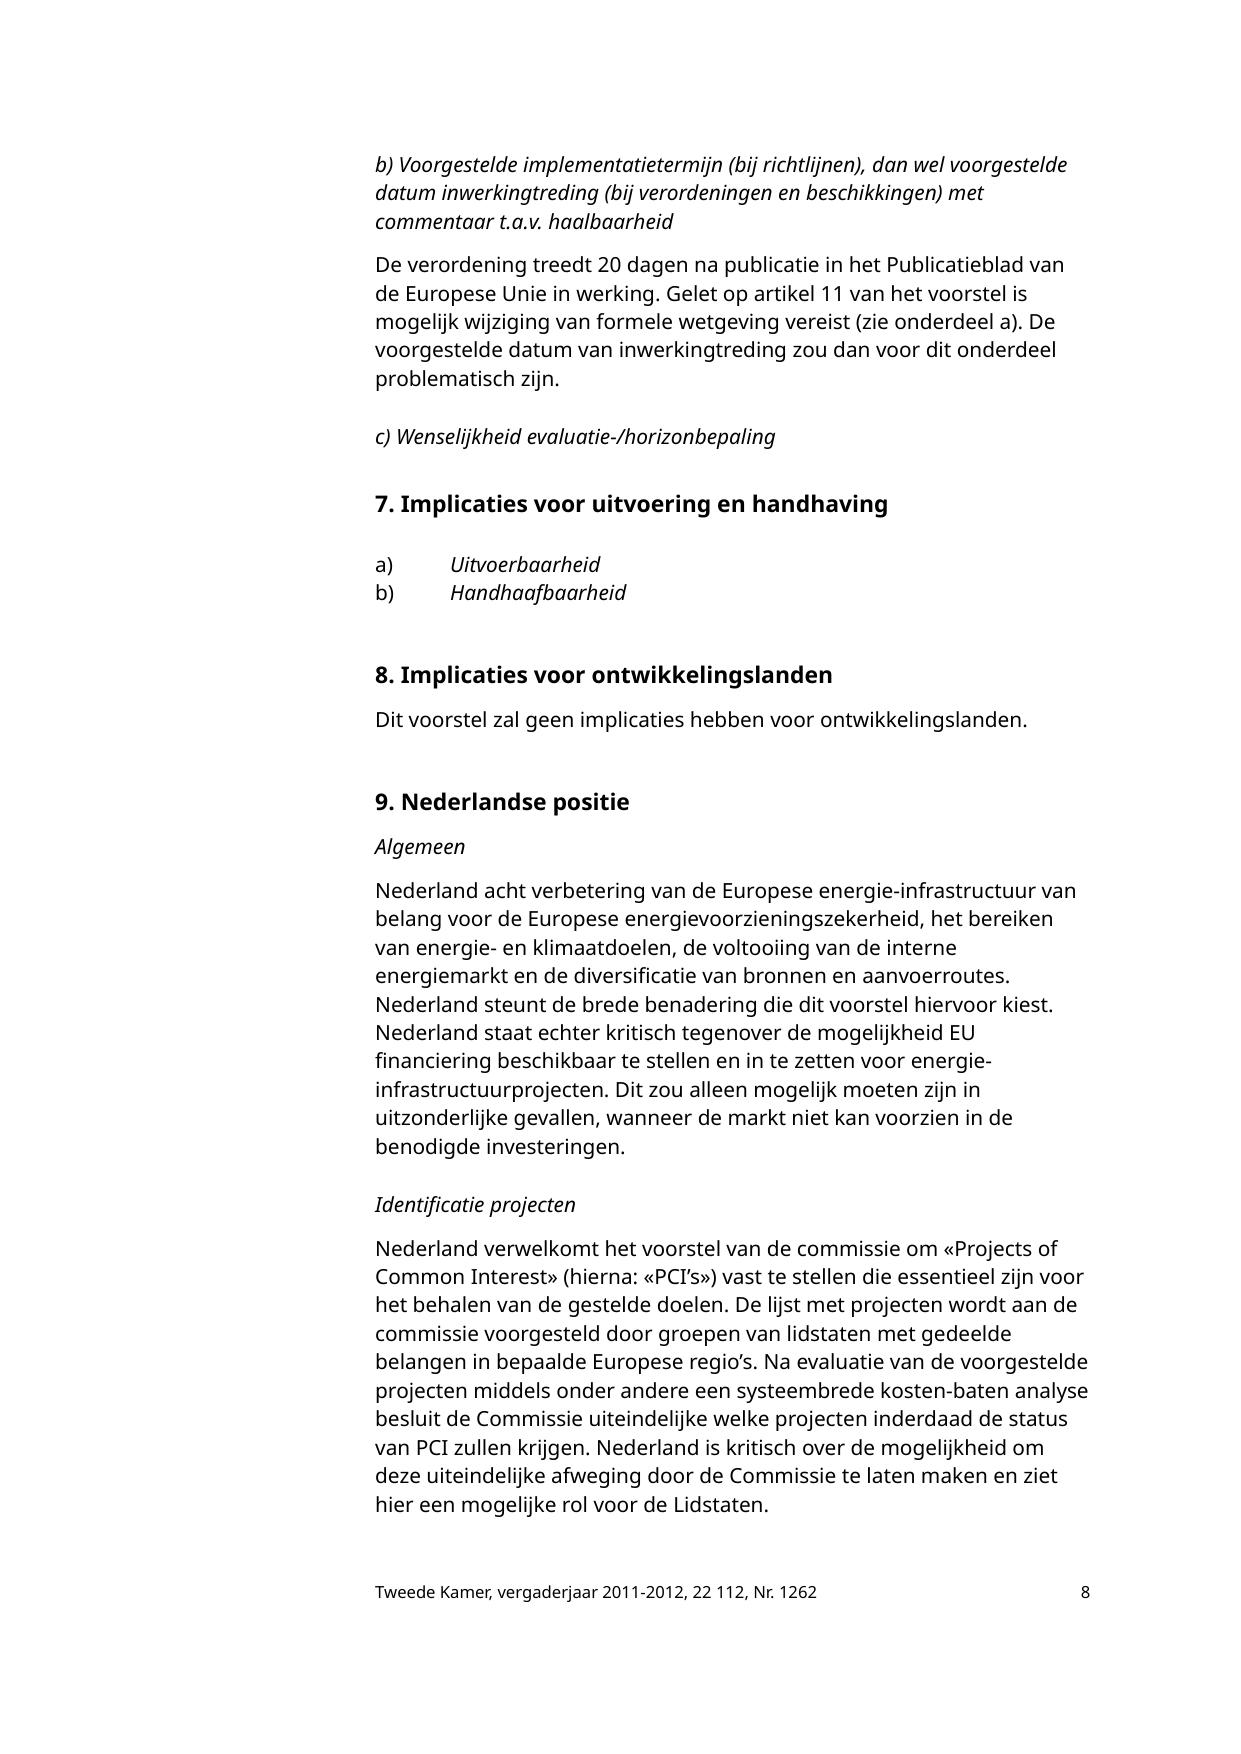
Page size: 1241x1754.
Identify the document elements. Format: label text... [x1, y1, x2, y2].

text Nederland verwelkomt het voorstel van de commissie om «Projects of Common Interest» (hierna: «PCI’s») vast te stellen die essentieel zijn voor het behalen van de gestelde doelen. De lijst met projecten wordt aan de commissie voorgesteld door groepen van lidstaten met gedeelde belangen in bepaalde Europese regio’s. Na evaluatie van de voorgestelde projecten middels onder andere een systeembrede kosten-baten analyse besluit de Commissie uiteindelijke welke projecten inderdaad de status van PCI zullen krijgen. Nederland is kritisch over de mogelijkheid om deze uiteindelijke afweging door de Commissie te laten maken en ziet hier een mogelijke rol voor de Lidstaten. [375, 1234, 1090, 1518]
list Handhaafbaarheid [375, 578, 1090, 607]
text Identificatie projecten [375, 1190, 1090, 1219]
text Nederland acht verbetering van de Europese energie-infrastructuur van belang voor de Europese energievoorzieningszekerheid, het bereiken van energie- en klimaatdoelen, de voltooiing van de interne energiemarkt en de diversificatie van bronnen en aanvoerroutes. Nederland steunt de brede benadering die dit voorstel hiervoor kiest. Nederland staat echter kritisch tegenover de mogelijkheid EU financiering beschikbaar te stellen en in te zetten voor energie-infrastructuurprojecten. Dit zou alleen mogelijk moeten zijn in uitzonderlijke gevallen, wanneer de markt niet kan voorzien in de benodigde investeringen. [375, 876, 1090, 1160]
text b) Voorgestelde implementatietermijn (bij richtlijnen), dan wel voorgestelde datum inwerkingtreding (bij verordeningen en beschikkingen) met commentaar t.a.v. haalbaarheid [375, 150, 1090, 235]
text Dit voorstel zal geen implicaties hebben voor ontwikkelingslanden. [375, 705, 1090, 734]
subtitle 7. Implicaties voor uitvoering en handhaving [375, 488, 1090, 520]
list Uitvoerbaarheid [375, 550, 1090, 578]
text Algemeen [375, 832, 1090, 861]
subtitle 8. Implicaties voor ontwikkelingslanden [375, 659, 1090, 690]
subtitle 9. Nederlandse positie [375, 786, 1090, 817]
text c) Wenselijkheid evaluatie-/horizonbepaling [375, 422, 1090, 451]
text De verordening treedt 20 dagen na publicatie in het Publicatieblad van de Europese Unie in werking. Gelet op artikel 11 van het voorstel is mogelijk wijziging van formele wetgeving vereist (zie onderdeel a). De voorgestelde datum van inwerkingtreding zou dan voor dit onderdeel problematisch zijn. [375, 250, 1090, 392]
